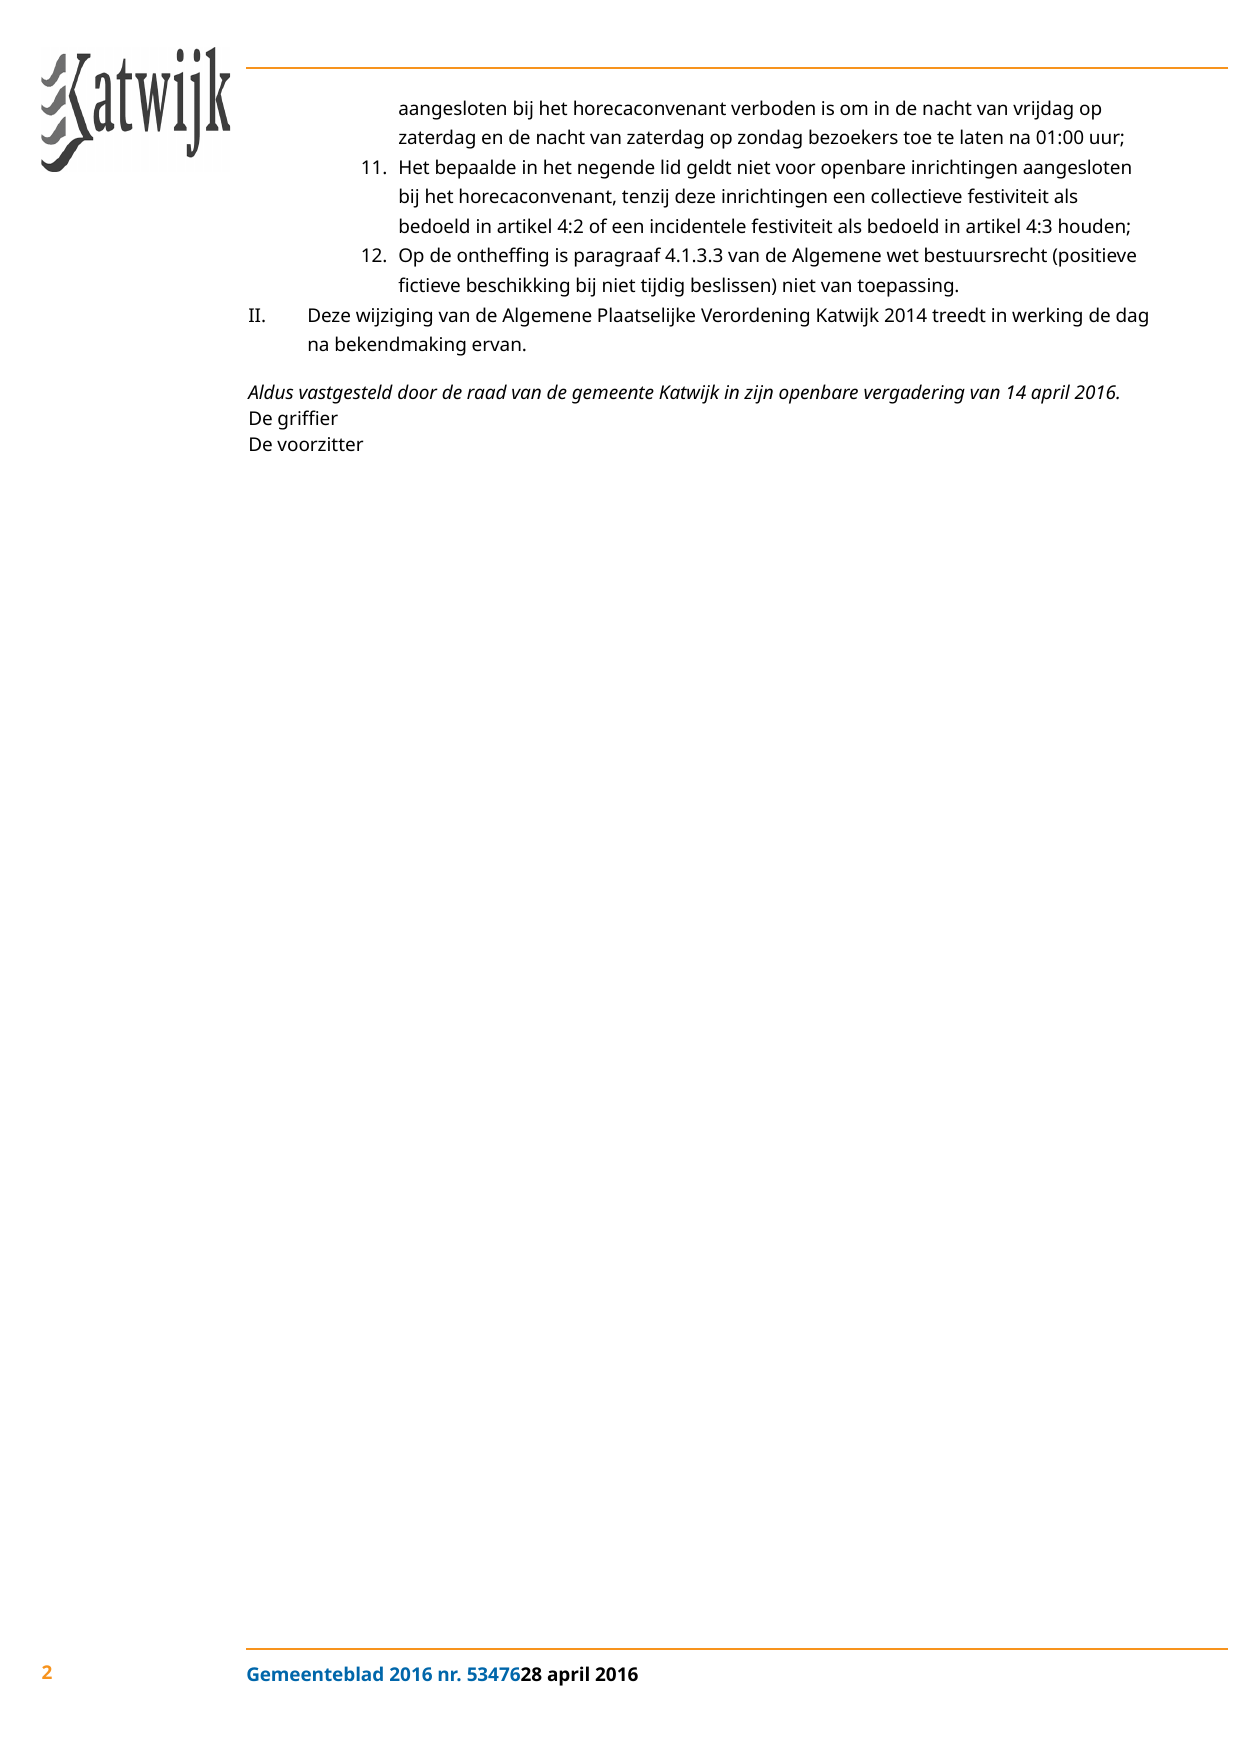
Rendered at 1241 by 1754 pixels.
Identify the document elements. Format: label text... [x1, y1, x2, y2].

list Deze wijziging van de Algemene Plaatselijke Verordening Katwijk 2014 treedt in werking de dag na bekendmaking ervan. [248, 302, 1152, 357]
text De voorzitter [248, 431, 1152, 456]
picture [41, 47, 231, 172]
list aangesloten bij het horecaconvenant verboden is om in de nacht van vrijdag op zaterdag en de nacht van zaterdag op zondag bezoekers toe te laten na 01:00 uur; [361, 95, 1152, 150]
list Op de ontheffing is paragraaf 4.1.3.3 van de Algemene wet bestuursrecht (positieve fictieve beschikking bij niet tijdig beslissen) niet van toepassing. [361, 243, 1152, 298]
text Aldus vastgesteld door de raad van de gemeente Katwijk in zijn openbare vergadering van 14 april 2016. [248, 379, 1152, 405]
text De griffier [248, 405, 1152, 431]
list Het bepaalde in het negende lid geldt niet voor openbare inrichtingen aangesloten bij het horecaconvenant, tenzij deze inrichtingen een collectieve festiviteit als bedoeld in artikel 4:2 of een incidentele festiviteit als bedoeld in artikel 4:3 houden; [361, 154, 1152, 239]
